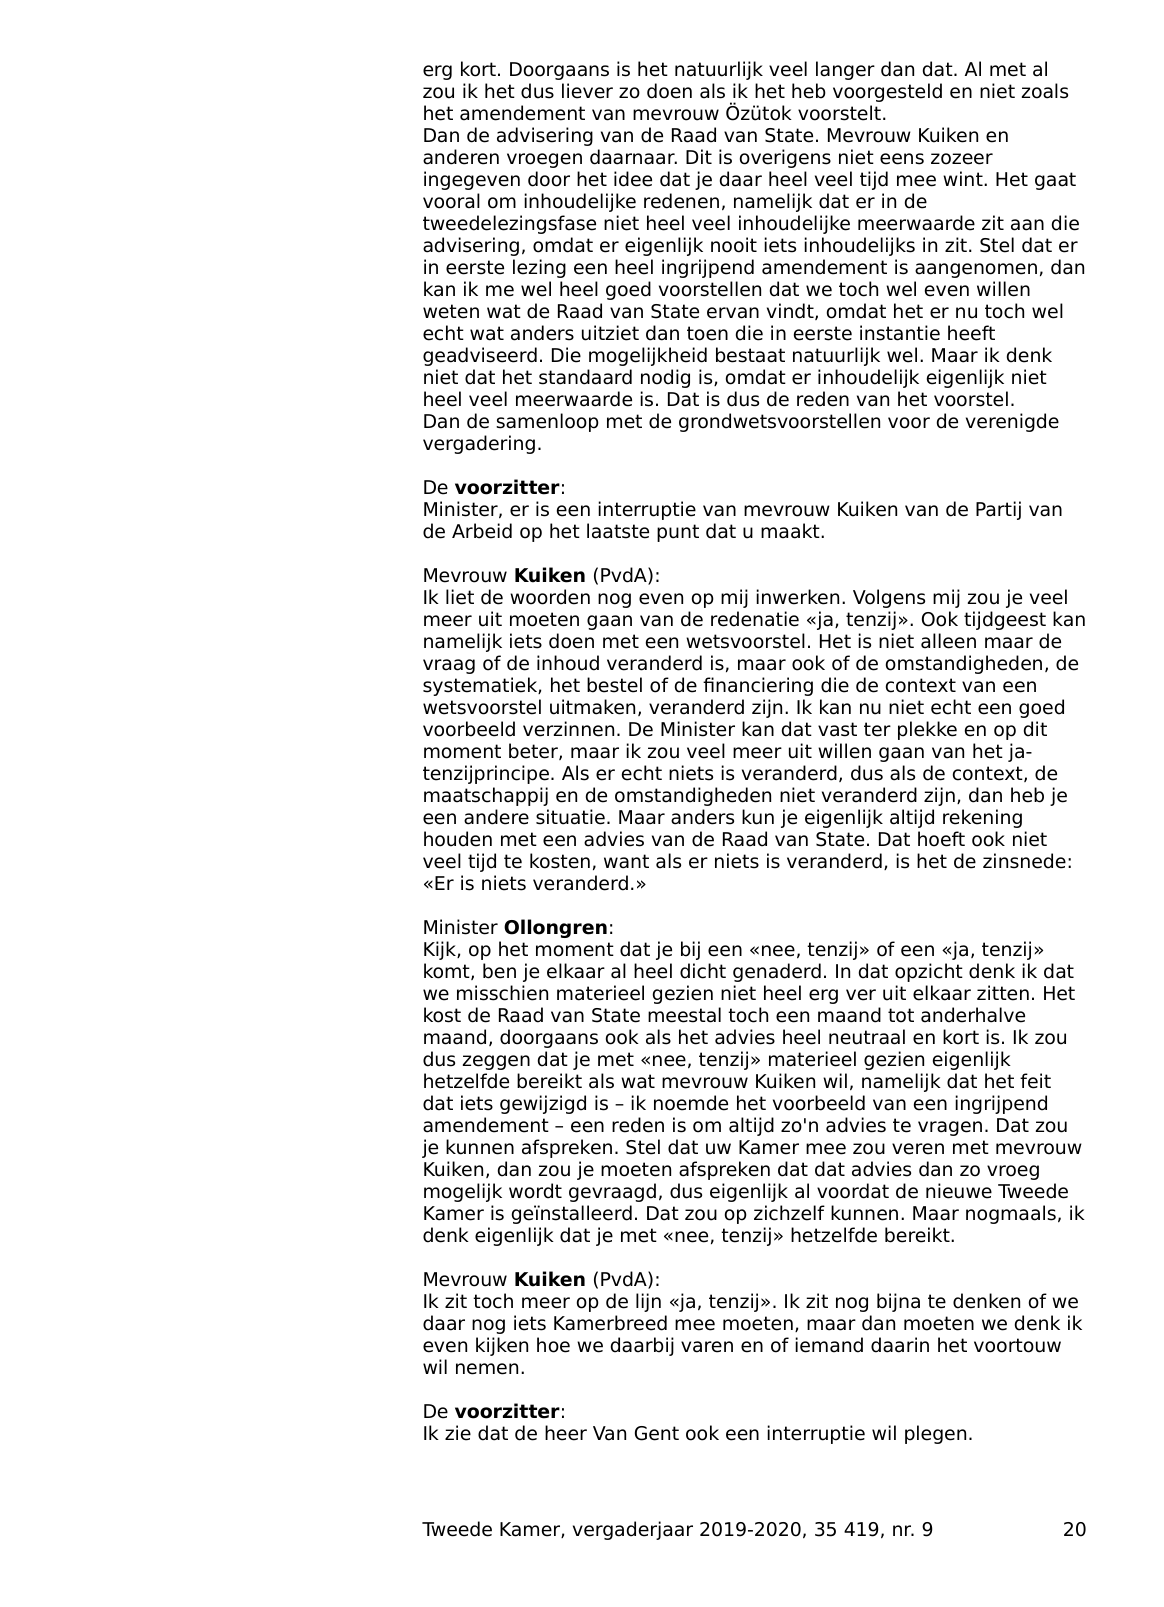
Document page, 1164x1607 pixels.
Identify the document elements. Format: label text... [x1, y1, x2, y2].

text Mevrouw Kuiken (PvdA): [422, 1269, 1087, 1291]
text De voorzitter: [422, 477, 1087, 499]
text Dan de advisering van de Raad van State. Mevrouw Kuiken en anderen vroegen daarnaar. Dit is overigens niet eens zozeer ingegeven door het idee dat je daar heel veel tijd mee wint. Het gaat vooral om inhoudelijke redenen, namelijk dat er in de tweedelezingsfase niet heel veel inhoudelijke meerwaarde zit aan die advisering, omdat er eigenlijk nooit iets inhoudelijks in zit. Stel dat er in eerste lezing een heel ingrijpend amendement is aangenomen, dan kan ik me wel heel goed voorstellen dat we toch wel even willen weten wat de Raad van State ervan vindt, omdat het er nu toch wel echt wat anders uitziet dan toen die in eerste instantie heeft geadviseerd. Die mogelijkheid bestaat natuurlijk wel. Maar ik denk niet dat het standaard nodig is, omdat er inhoudelijk eigenlijk niet heel veel meerwaarde is. Dat is dus de reden van het voorstel. [422, 125, 1087, 411]
text Dan de samenloop met de grondwetsvoorstellen voor de verenigde vergadering. [422, 411, 1087, 455]
text Ik zie dat de heer Van Gent ook een interruptie wil plegen. [422, 1423, 1087, 1445]
text De voorzitter: [422, 1401, 1087, 1423]
text Minister, er is een interruptie van mevrouw Kuiken van de Partij van de Arbeid op het laatste punt dat u maakt. [422, 499, 1087, 543]
text Kijk, op het moment dat je bij een «nee, tenzij» of een «ja, tenzij» komt, ben je elkaar al heel dicht genaderd. In dat opzicht denk ik dat we misschien materieel gezien niet heel erg ver uit elkaar zitten. Het kost de Raad van State meestal toch een maand tot anderhalve maand, doorgaans ook als het advies heel neutraal en kort is. Ik zou dus zeggen dat je met «nee, tenzij» materieel gezien eigenlijk hetzelfde bereikt als wat mevrouw Kuiken wil, namelijk dat het feit dat iets gewijzigd is – ik noemde het voorbeeld van een ingrijpend amendement – een reden is om altijd zo'n advies te vragen. Dat zou je kunnen afspreken. Stel dat uw Kamer mee zou veren met mevrouw Kuiken, dan zou je moeten afspreken dat dat advies dan zo vroeg mogelijk wordt gevraagd, dus eigenlijk al voordat de nieuwe Tweede Kamer is geïnstalleerd. Dat zou op zichzelf kunnen. Maar nogmaals, ik denk eigenlijk dat je met «nee, tenzij» hetzelfde bereikt. [422, 939, 1087, 1247]
text erg kort. Doorgaans is het natuurlijk veel langer dan dat. Al met al zou ik het dus liever zo doen als ik het heb voorgesteld en niet zoals het amendement van mevrouw Özütok voorstelt. [422, 59, 1087, 125]
text Ik zit toch meer op de lijn «ja, tenzij». Ik zit nog bijna te denken of we daar nog iets Kamerbreed mee moeten, maar dan moeten we denk ik even kijken hoe we daarbij varen en of iemand daarin het voortouw wil nemen. [422, 1291, 1087, 1379]
text Ik liet de woorden nog even op mij inwerken. Volgens mij zou je veel meer uit moeten gaan van de redenatie «ja, tenzij». Ook tijdgeest kan namelijk iets doen met een wetsvoorstel. Het is niet alleen maar de vraag of de inhoud veranderd is, maar ook of de omstandigheden, de systematiek, het bestel of de financiering die de context van een wetsvoorstel uitmaken, veranderd zijn. Ik kan nu niet echt een goed voorbeeld verzinnen. De Minister kan dat vast ter plekke en op dit moment beter, maar ik zou veel meer uit willen gaan van het ja-tenzijprincipe. Als er echt niets is veranderd, dus als de context, de maatschappij en de omstandigheden niet veranderd zijn, dan heb je een andere situatie. Maar anders kun je eigenlijk altijd rekening houden met een advies van de Raad van State. Dat hoeft ook niet veel tijd te kosten, want als er niets is veranderd, is het de zinsnede: «Er is niets veranderd.» [422, 587, 1087, 895]
text Minister Ollongren: [422, 917, 1087, 939]
text Mevrouw Kuiken (PvdA): [422, 565, 1087, 587]
